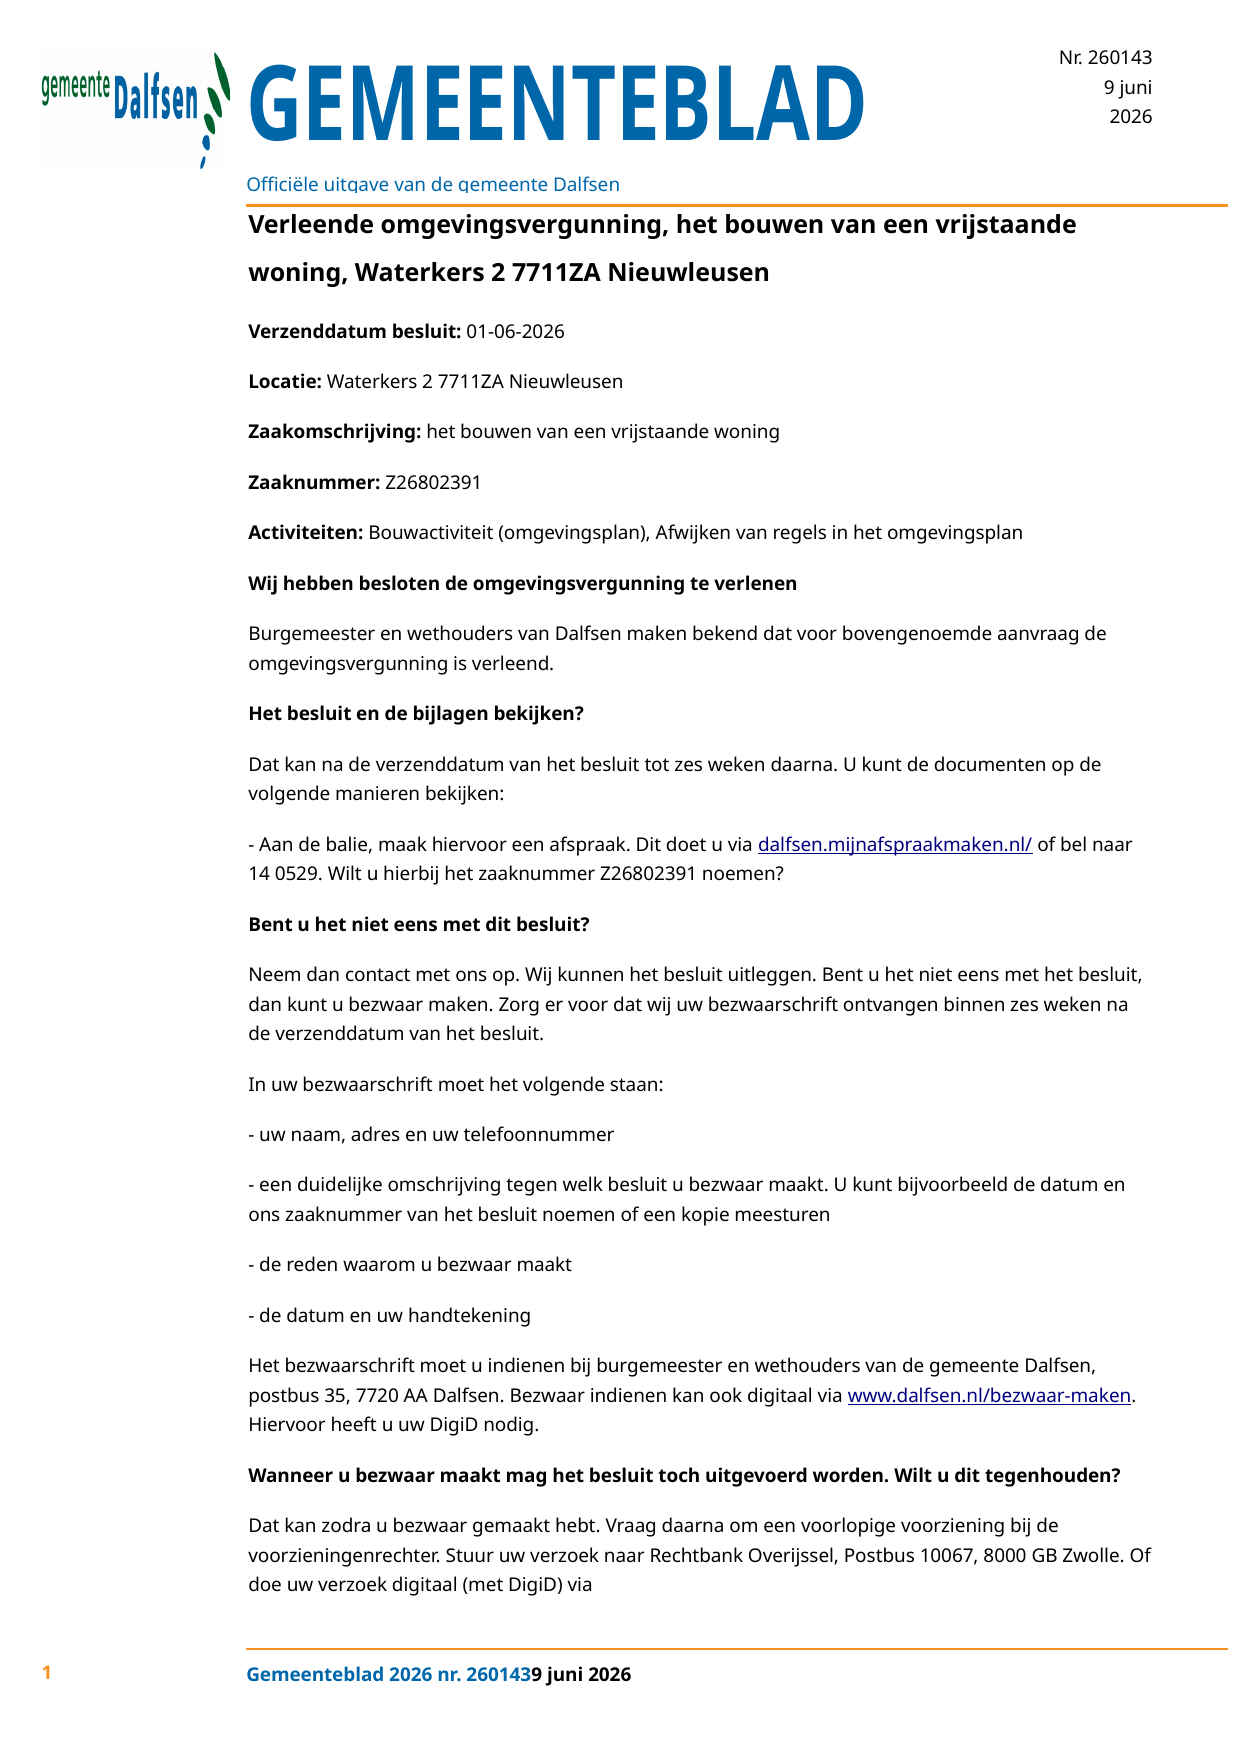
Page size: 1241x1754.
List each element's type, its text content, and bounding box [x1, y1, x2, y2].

text Dat kan zodra u bezwaar gemaakt hebt. Vraag daarna om een voorlopige voorziening bij de voorzieningenrechter. Stuur uw verzoek naar Rechtbank Overijssel, Postbus 10067, 8000 GB Zwolle. Of doe uw verzoek digitaal (met DigiD) via [248, 1512, 1152, 1597]
text Zaaknummer: Z26802391 [248, 469, 1152, 495]
text - de datum en uw handtekening [248, 1302, 1152, 1328]
text Het besluit en de bijlagen bekijken? [248, 700, 1152, 726]
text - uw naam, adres en uw telefoonnummer [248, 1121, 1152, 1147]
text - Aan de balie, maak hiervoor een afspraak. Dit doet u via dalfsen.mijnafspraakmaken.nl/ of bel naar 14 0529. Wilt u hierbij het zaaknummer Z26802391 noemen? [248, 831, 1152, 886]
text - een duidelijke omschrijving tegen welk besluit u bezwaar maakt. U kunt bijvoorbeeld de datum en ons zaaknummer van het besluit noemen of een kopie meesturen [248, 1172, 1152, 1227]
text Wanneer u bezwaar maakt mag het besluit toch uitgevoerd worden. Wilt u dit tegenhouden? [248, 1462, 1152, 1488]
text Bent u het niet eens met dit besluit? [248, 911, 1152, 937]
text Neem dan contact met ons op. Wij kunnen het besluit uitleggen. Bent u het niet eens met het besluit, dan kunt u bezwaar maken. Zorg er voor dat wij uw bezwaarschrift ontvangen binnen zes weken na de verzenddatum van het besluit. [248, 961, 1152, 1046]
text Burgemeester en wethouders van Dalfsen maken bekend dat voor bovengenoemde aanvraag de omgevingsvergunning is verleend. [248, 620, 1152, 676]
text Verleende omgevingsvergunning, het bouwen van een vrijstaande woning, Waterkers 2 7711ZA Nieuwleusen [248, 207, 1152, 288]
text Verzenddatum besluit: 01-06-2026 [248, 318, 1152, 344]
text Dat kan na de verzenddatum van het besluit tot zes weken daarna. U kunt de documenten op de volgende manieren bekijken: [248, 751, 1152, 806]
picture [41, 47, 231, 172]
text - de reden waarom u bezwaar maakt [248, 1252, 1152, 1277]
text Het bezwaarschrift moet u indienen bij burgemeester en wethouders van de gemeente Dalfsen, postbus 35, 7720 AA Dalfsen. Bezwaar indienen kan ook digitaal via www.dalfsen.nl/bezwaar-maken. Hiervoor heeft u uw DigiD nodig. [248, 1352, 1152, 1437]
text Zaakomschrijving: het bouwen van een vrijstaande woning [248, 419, 1152, 444]
text In uw bezwaarschrift moet het volgende staan: [248, 1071, 1152, 1097]
text Activiteiten: Bouwactiviteit (omgevingsplan), Afwijken van regels in het omgevingsplan [248, 519, 1152, 545]
text Locatie: Waterkers 2 7711ZA Nieuwleusen [248, 368, 1152, 394]
text Wij hebben besloten de omgevingsvergunning te verlenen [248, 570, 1152, 596]
